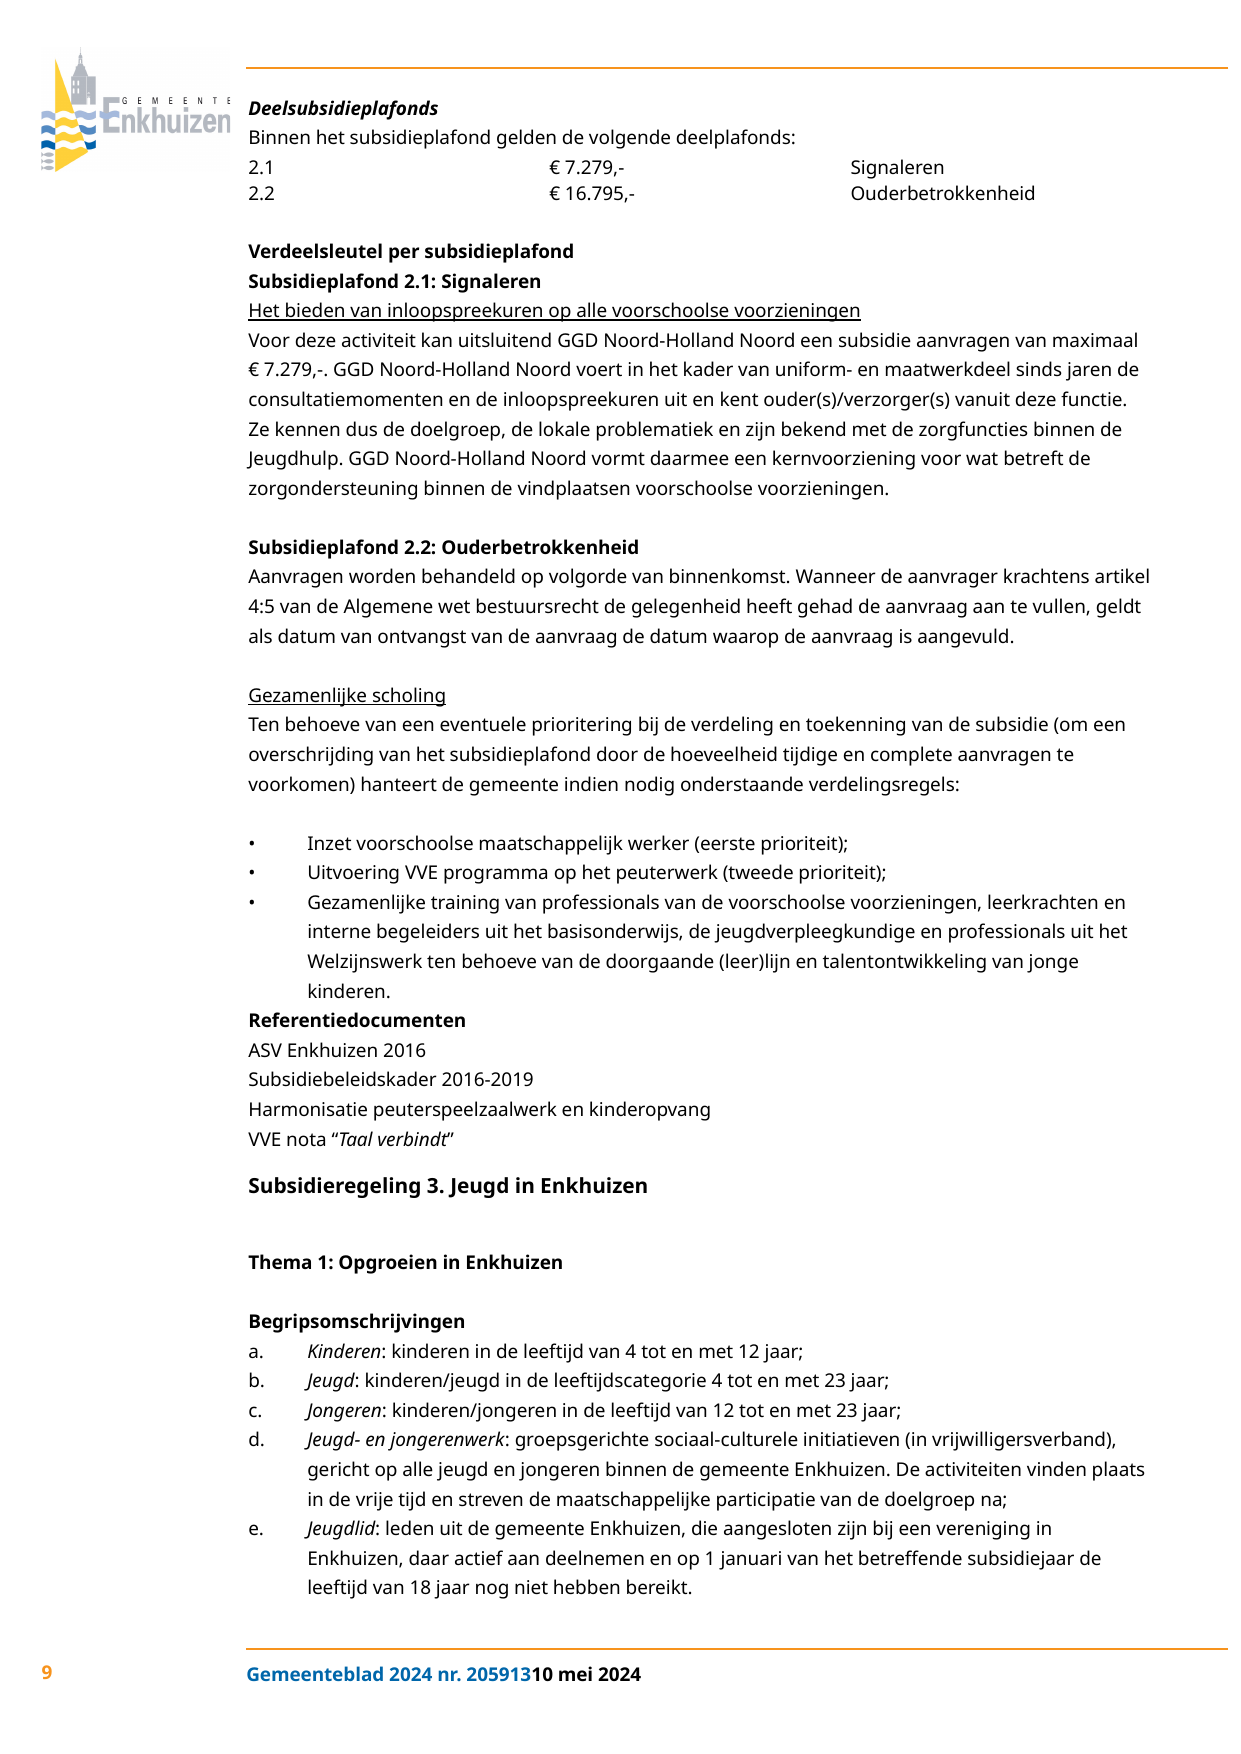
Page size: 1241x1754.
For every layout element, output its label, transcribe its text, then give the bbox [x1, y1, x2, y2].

table_cell 2.2 [248, 180, 549, 206]
text Thema 1: Opgroeien in Enkhuizen [248, 1249, 1152, 1275]
table_header 2.1 [248, 154, 549, 180]
text Subsidieregeling 3. Jeugd in Enkhuizen [248, 1171, 1152, 1200]
list Inzet voorschoolse maatschappelijk werker (eerste prioriteit); [248, 830, 1152, 856]
text Subsidieplafond 2.1: Signaleren [248, 268, 1152, 294]
text Het bieden van inloopspreekuren op alle voorschoolse voorzieningen [248, 297, 1152, 323]
table_cell € 16.795,- [549, 180, 850, 206]
text Ten behoeve van een eventuele prioritering bij de verdeling en toekenning van de subsidie (om een overschrijding van het subsidieplafond door de hoeveelheid tijdige en complete aanvragen te voorkomen) hanteert de gemeente indien nodig onderstaande verdelingsregels: [248, 712, 1152, 797]
text VVE nota “Taal verbindt” [248, 1126, 1152, 1152]
list Uitvoering VVE programma op het peuterwerk (tweede prioriteit); [248, 859, 1152, 885]
list Jeugdlid: leden uit de gemeente Enkhuizen, die aangesloten zijn bij een vereniging in Enkhuizen, daar actief aan deelnemen en op 1 januari van het betreffende subsidiejaar de leeftijd van 18 jaar nog niet hebben bereikt. [248, 1515, 1152, 1600]
text Verdeelsleutel per subsidieplafond [248, 238, 1152, 264]
text ASV Enkhuizen 2016 [248, 1037, 1152, 1063]
text Deelsubsidieplafonds [248, 95, 1152, 121]
table_cell Ouderbetrokkenheid [850, 180, 1152, 206]
picture [41, 47, 231, 172]
list Kinderen: kinderen in de leeftijd van 4 tot en met 12 jaar; [248, 1338, 1152, 1364]
text Gezamenlijke scholing [248, 682, 1152, 708]
list Jeugd: kinderen/jeugd in de leeftijdscategorie 4 tot en met 23 jaar; [248, 1367, 1152, 1393]
table_header Signaleren [850, 154, 1152, 180]
text Aanvragen worden behandeld op volgorde van binnenkomst. Wanneer de aanvrager krachtens artikel 4:5 van de Algemene wet bestuursrecht de gelegenheid heeft gehad de aanvraag aan te vullen, geldt als datum van ontvangst van de aanvraag de datum waarop de aanvraag is aangevuld. [248, 564, 1152, 649]
text Referentiedocumenten [248, 1007, 1152, 1033]
list Gezamenlijke training van professionals van de voorschoolse voorzieningen, leerkrachten en interne begeleiders uit het basisonderwijs, de jeugdverpleegkundige en professionals uit het Welzijnswerk ten behoeve van de doorgaande (leer)lijn en talentontwikkeling van jonge kinderen. [248, 889, 1152, 1004]
text Harmonisatie peuterspeelzaalwerk en kinderopvang [248, 1096, 1152, 1122]
text Subsidieplafond 2.2: Ouderbetrokkenheid [248, 534, 1152, 560]
table_header € 7.279,- [549, 154, 850, 180]
text Voor deze activiteit kan uitsluitend GGD Noord-Holland Noord een subsidie aanvragen van maximaal € 7.279,-. GGD Noord-Holland Noord voert in het kader van uniform- en maatwerkdeel sinds jaren de consultatiemomenten en de inloopspreekuren uit en kent ouder(s)/verzorger(s) vanuit deze functie. Ze kennen dus de doelgroep, de lokale problematiek en zijn bekend met de zorgfuncties binnen de Jeugdhulp. GGD Noord-Holland Noord vormt daarmee een kernvoorziening voor wat betreft de zorgondersteuning binnen de vindplaatsen voorschoolse voorzieningen. [248, 327, 1152, 501]
text Binnen het subsidieplafond gelden de volgende deelplafonds: [248, 124, 1152, 150]
list Jeugd- en jongerenwerk: groepsgerichte sociaal-culturele initiatieven (in vrijwilligersverband), gericht op alle jeugd en jongeren binnen de gemeente Enkhuizen. De activiteiten vinden plaats in de vrije tijd en streven de maatschappelijke participatie van de doelgroep na; [248, 1427, 1152, 1512]
text Begripsomschrijvingen [248, 1308, 1152, 1334]
list Jongeren: kinderen/jongeren in de leeftijd van 12 tot en met 23 jaar; [248, 1397, 1152, 1423]
text Subsidiebeleidskader 2016-2019 [248, 1067, 1152, 1092]
